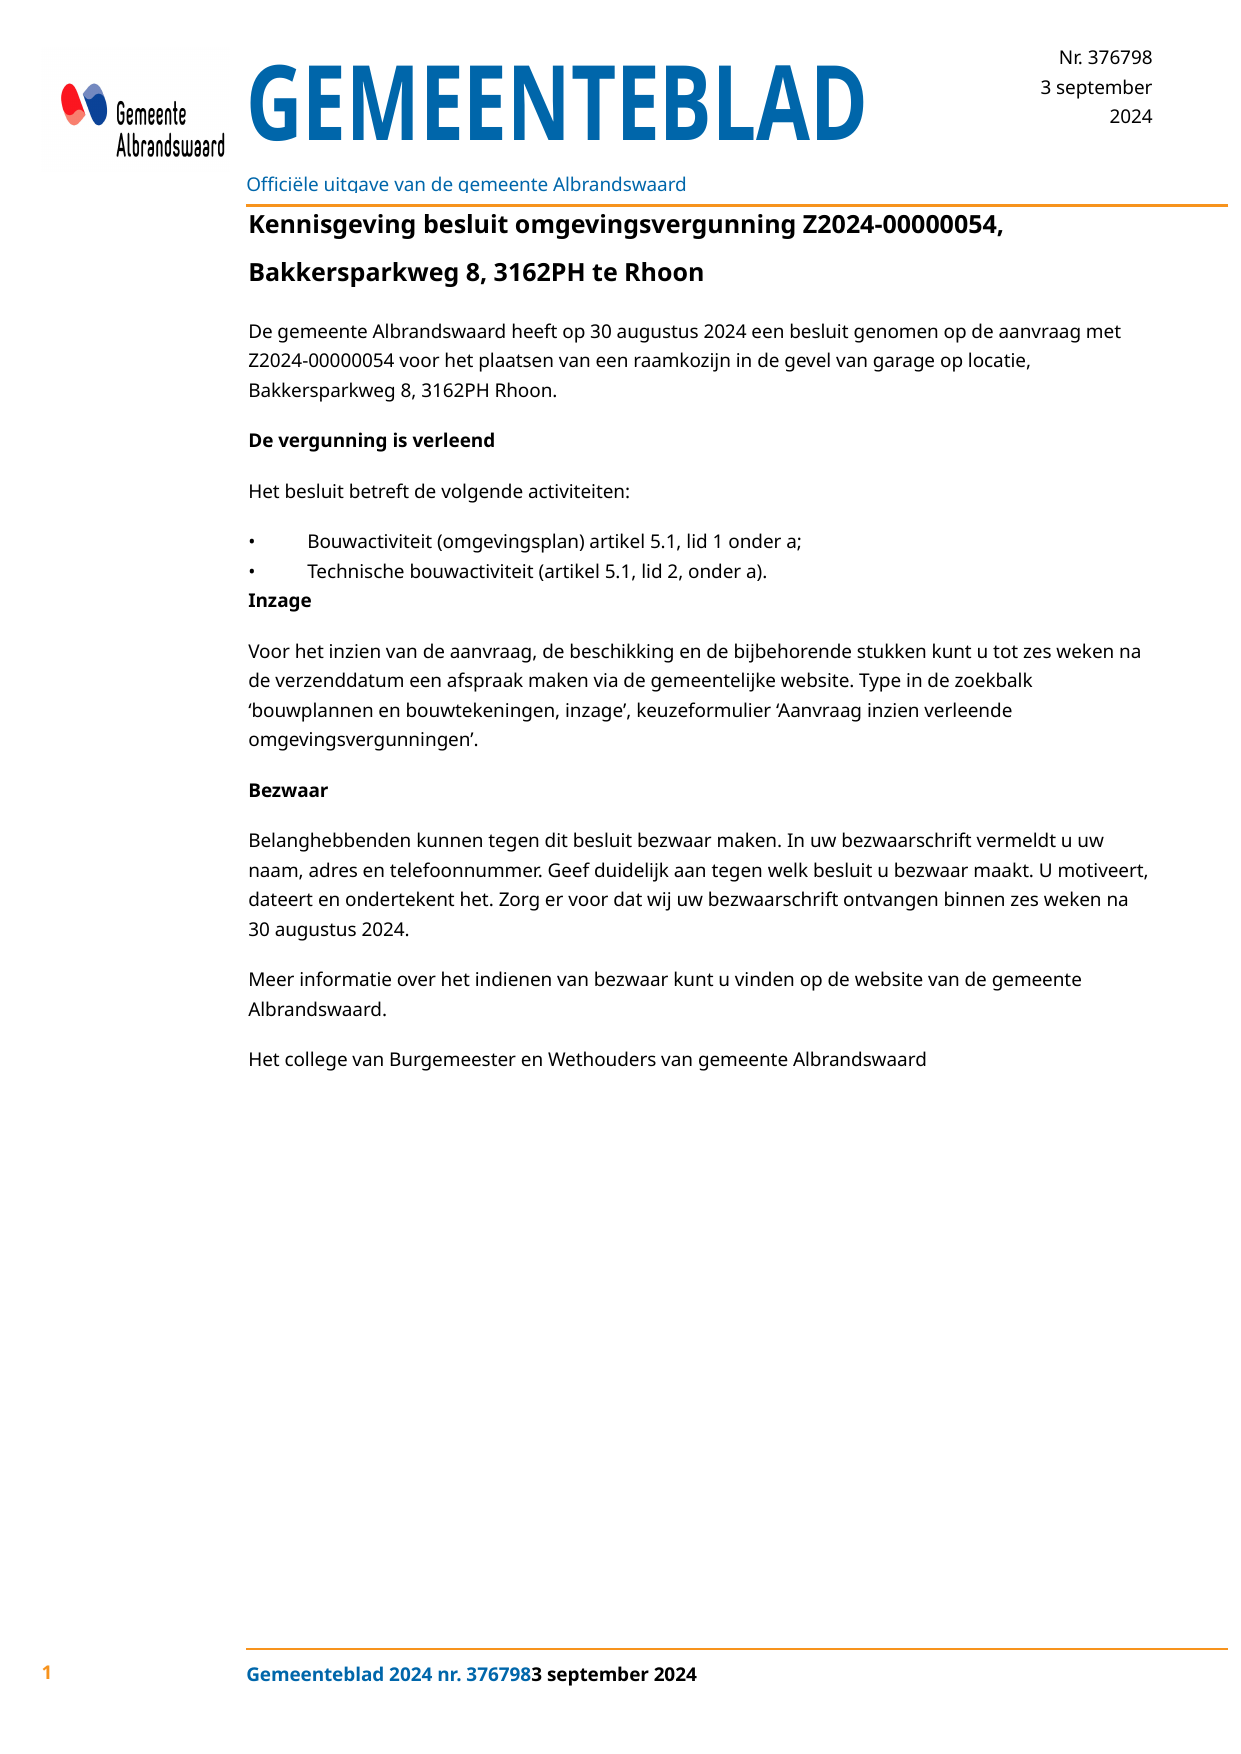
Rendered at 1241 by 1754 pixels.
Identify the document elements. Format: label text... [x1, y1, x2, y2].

text Het college van Burgemeester en Wethouders van gemeente Albrandswaard [248, 1047, 1152, 1072]
text De vergunning is verleend [248, 427, 1152, 453]
text Kennisgeving besluit omgevingsvergunning Z2024-00000054, Bakkersparkweg 8, 3162PH te Rhoon [248, 207, 1152, 288]
picture [41, 47, 231, 172]
text Belanghebbenden kunnen tegen dit besluit bezwaar maken. In uw bezwaarschrift vermeldt u uw naam, adres en telefoonnummer. Geef duidelijk aan tegen welk besluit u bezwaar maakt. U motiveert, dateert en ondertekent het. Zorg er voor dat wij uw bezwaarschrift ontvangen binnen zes weken na 30 augustus 2024. [248, 827, 1152, 942]
text Meer informatie over het indienen van bezwaar kunt u vinden op de website van de gemeente Albrandswaard. [248, 967, 1152, 1022]
text Inzage [248, 587, 1152, 613]
text Het besluit betreft de volgende activiteiten: [248, 478, 1152, 504]
text Voor het inzien van de aanvraag, de beschikking en de bijbehorende stukken kunt u tot zes weken na de verzenddatum een afspraak maken via de gemeentelijke website. Type in de zoekbalk ‘bouwplannen en bouwtekeningen, inzage’, keuzeformulier ‘Aanvraag inzien verleende omgevingsvergunningen’. [248, 638, 1152, 752]
text De gemeente Albrandswaard heeft op 30 augustus 2024 een besluit genomen op de aanvraag met Z2024-00000054 voor het plaatsen van een raamkozijn in de gevel van garage op locatie, Bakkersparkweg 8, 3162PH Rhoon. [248, 318, 1152, 403]
list Technische bouwactiviteit (artikel 5.1, lid 2, onder a). [248, 558, 1152, 584]
list Bouwactiviteit (omgevingsplan) artikel 5.1, lid 1 onder a; [248, 528, 1152, 554]
text Bezwaar [248, 777, 1152, 803]
